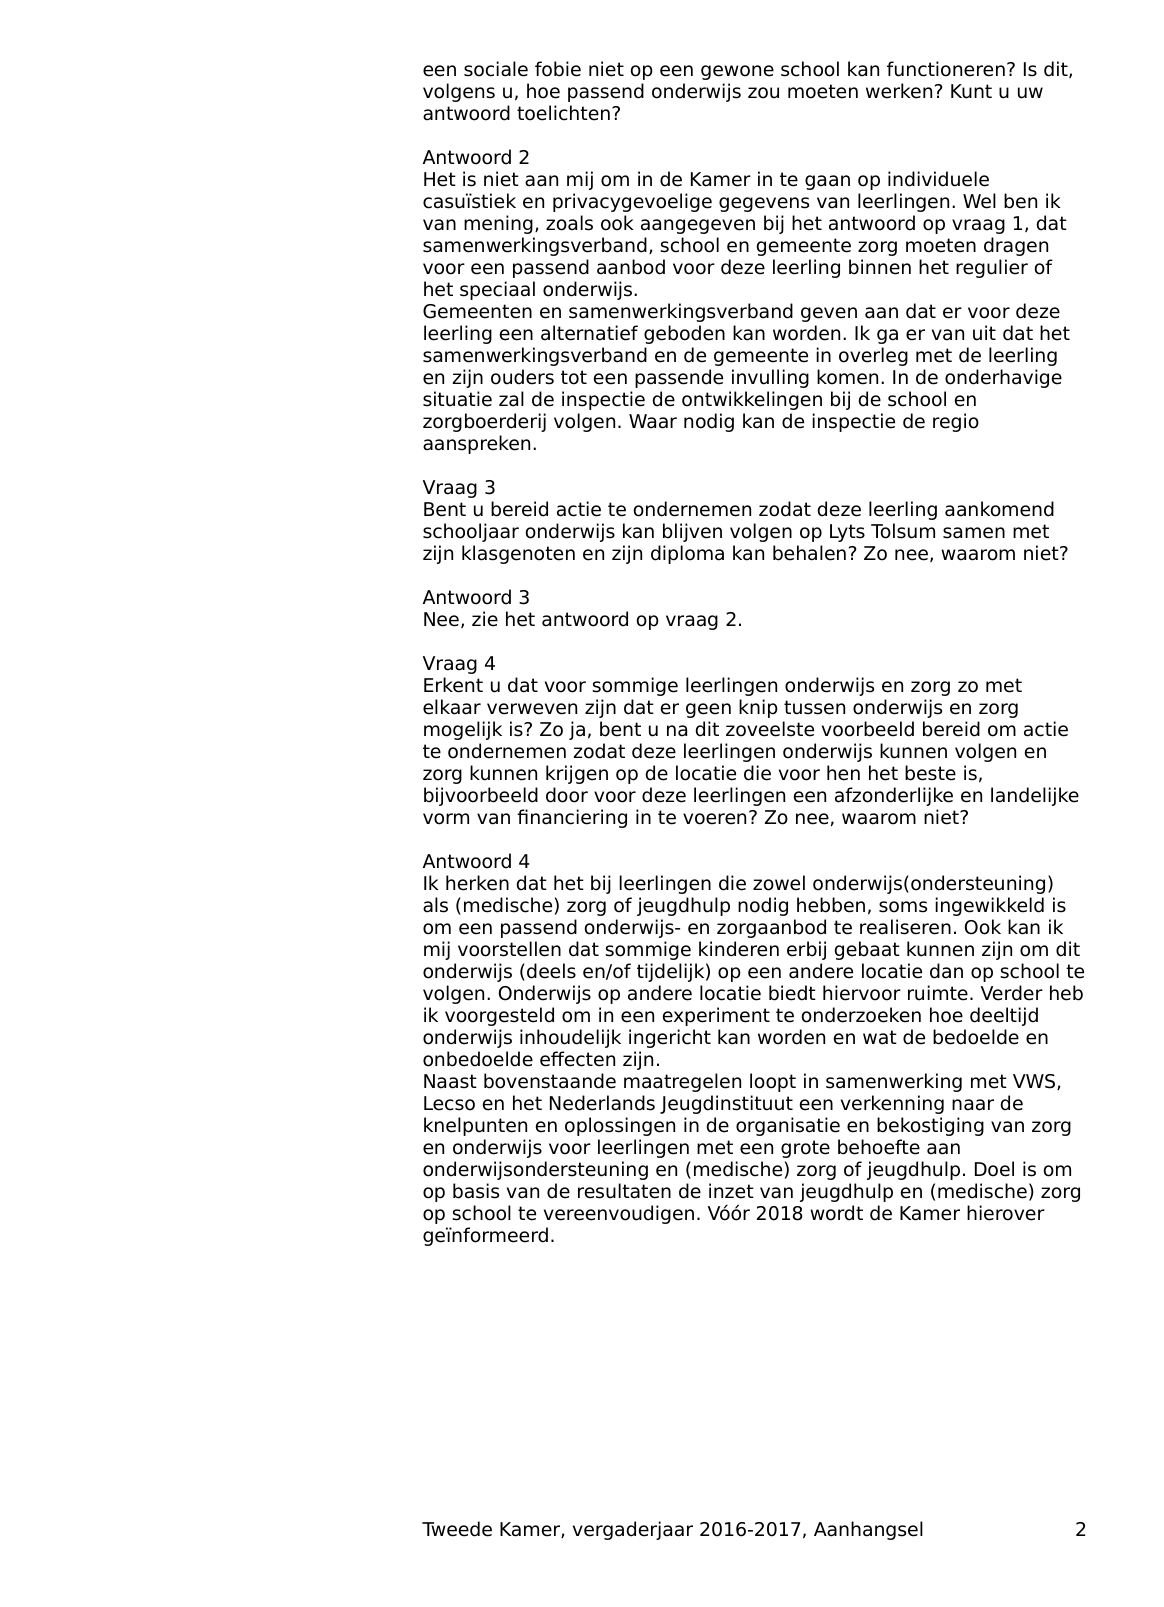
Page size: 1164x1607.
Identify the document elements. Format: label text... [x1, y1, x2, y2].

text Het is niet aan mij om in de Kamer in te gaan op individuele casuïstiek en privacygevoelige gegevens van leerlingen. Wel ben ik van mening, zoals ook aangegeven bij het antwoord op vraag 1, dat samenwerkingsverband, school en gemeente zorg moeten dragen voor een passend aanbod voor deze leerling binnen het regulier of het speciaal onderwijs. [422, 169, 1087, 301]
text Antwoord 3 [422, 587, 1087, 609]
text Naast bovenstaande maatregelen loopt in samenwerking met VWS, Lecso en het Nederlands Jeugdinstituut een verkenning naar de knelpunten en oplossingen in de organisatie en bekostiging van zorg en onderwijs voor leerlingen met een grote behoefte aan onderwijsondersteuning en (medische) zorg of jeugdhulp. Doel is om op basis van de resultaten de inzet van jeugdhulp en (medische) zorg op school te vereenvoudigen. Vóór 2018 wordt de Kamer hierover geïnformeerd. [422, 1071, 1087, 1247]
text Bent u bereid actie te ondernemen zodat deze leerling aankomend schooljaar onderwijs kan blijven volgen op Lyts Tolsum samen met zijn klasgenoten en zijn diploma kan behalen? Zo nee, waarom niet? [422, 499, 1087, 565]
text een sociale fobie niet op een gewone school kan functioneren? Is dit, volgens u, hoe passend onderwijs zou moeten werken? Kunt u uw antwoord toelichten? [422, 59, 1087, 125]
text Vraag 4 [422, 653, 1087, 675]
text Antwoord 2 [422, 147, 1087, 169]
text Ik herken dat het bij leerlingen die zowel onderwijs(ondersteuning) als (medische) zorg of jeugdhulp nodig hebben, soms ingewikkeld is om een passend onderwijs- en zorgaanbod te realiseren. Ook kan ik mij voorstellen dat sommige kinderen erbij gebaat kunnen zijn om dit onderwijs (deels en/of tijdelijk) op een andere locatie dan op school te volgen. Onderwijs op andere locatie biedt hiervoor ruimte. Verder heb ik voorgesteld om in een experiment te onderzoeken hoe deeltijd onderwijs inhoudelijk ingericht kan worden en wat de bedoelde en onbedoelde effecten zijn. [422, 873, 1087, 1071]
text Vraag 3 [422, 477, 1087, 499]
text Antwoord 4 [422, 851, 1087, 873]
text Erkent u dat voor sommige leerlingen onderwijs en zorg zo met elkaar verweven zijn dat er geen knip tussen onderwijs en zorg mogelijk is? Zo ja, bent u na dit zoveelste voorbeeld bereid om actie te ondernemen zodat deze leerlingen onderwijs kunnen volgen en zorg kunnen krijgen op de locatie die voor hen het beste is, bijvoorbeeld door voor deze leerlingen een afzonderlijke en landelijke vorm van financiering in te voeren? Zo nee, waarom niet? [422, 675, 1087, 829]
text Gemeenten en samenwerkingsverband geven aan dat er voor deze leerling een alternatief geboden kan worden. Ik ga er van uit dat het samenwerkingsverband en de gemeente in overleg met de leerling en zijn ouders tot een passende invulling komen. In de onderhavige situatie zal de inspectie de ontwikkelingen bij de school en zorgboerderij volgen. Waar nodig kan de inspectie de regio aanspreken. [422, 301, 1087, 455]
text Nee, zie het antwoord op vraag 2. [422, 609, 1087, 631]
